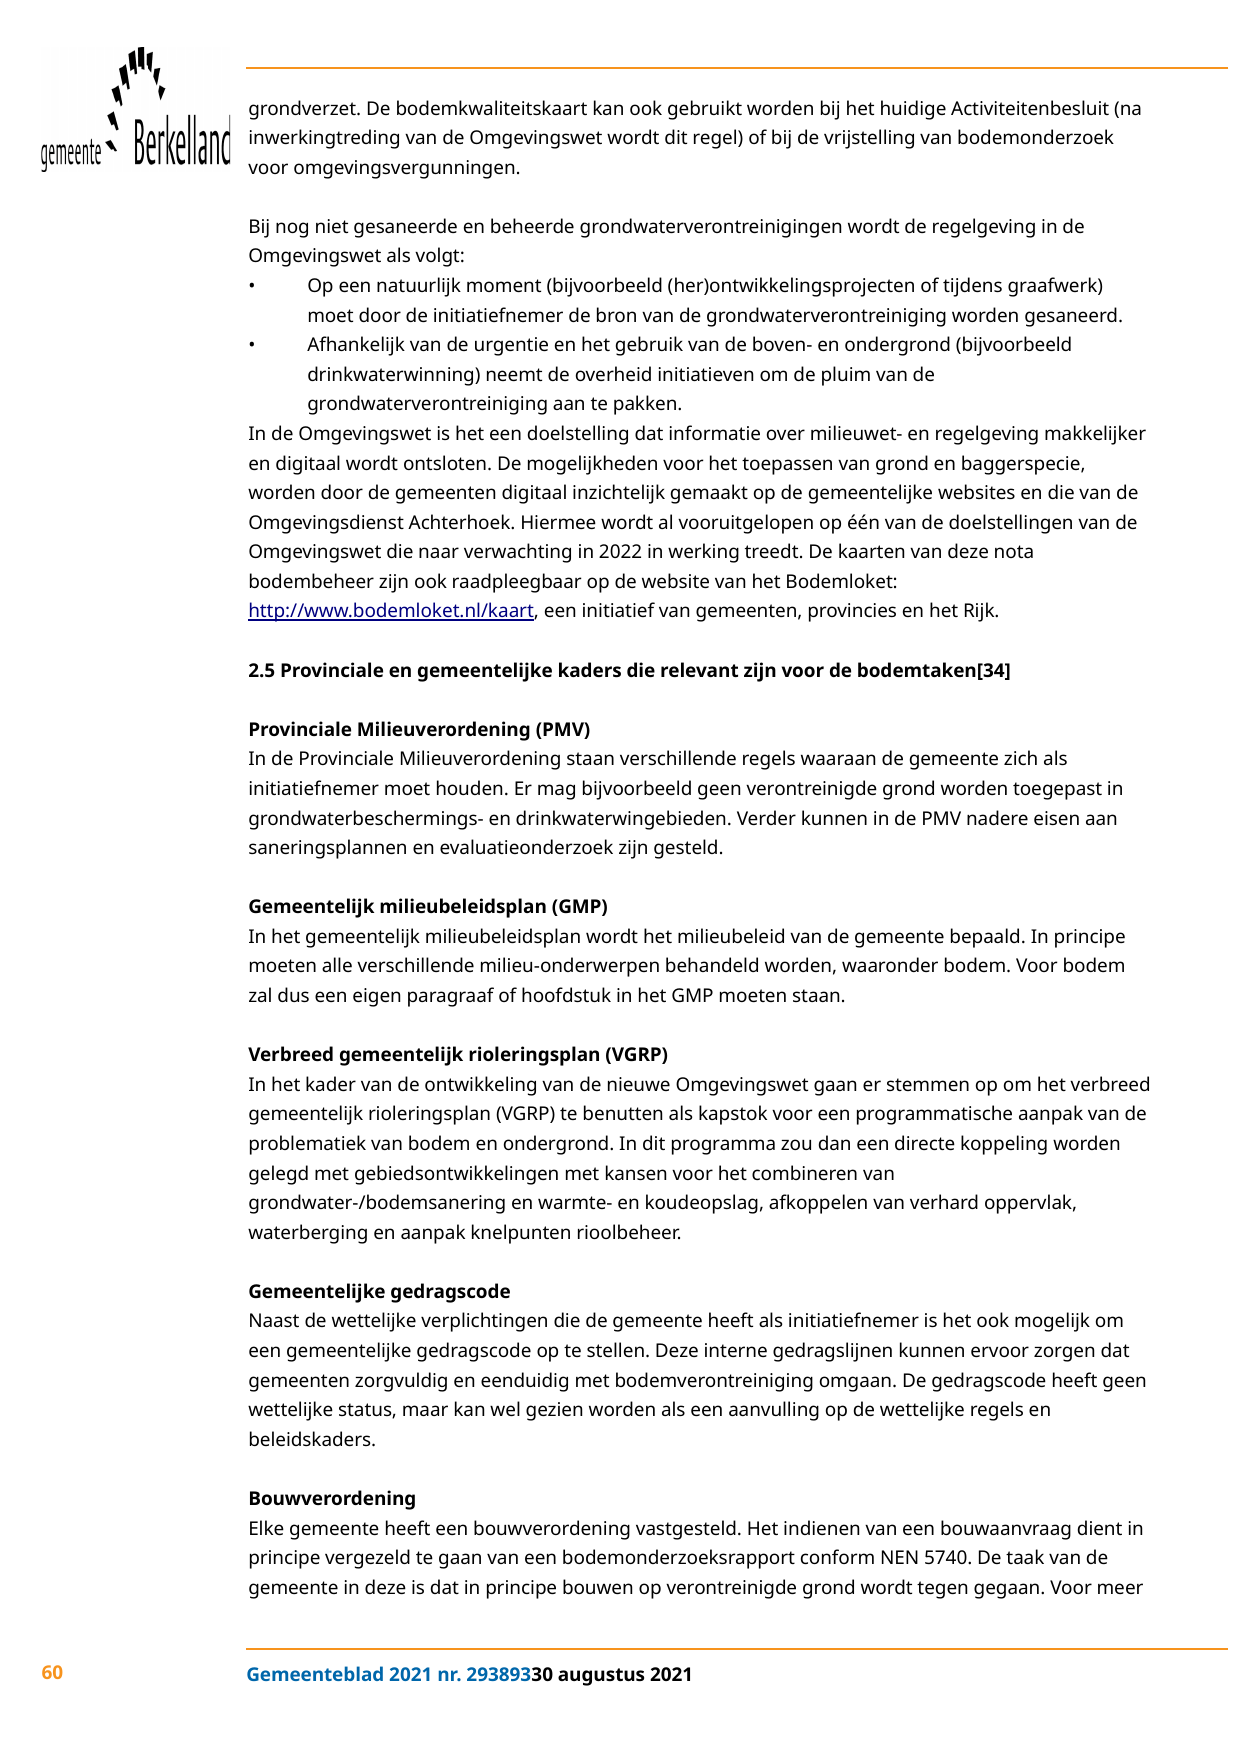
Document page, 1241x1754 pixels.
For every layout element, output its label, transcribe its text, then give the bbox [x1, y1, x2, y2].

text In het gemeentelijk milieubeleidsplan wordt het milieubeleid van de gemeente bepaald. In principe moeten alle verschillende milieu-onderwerpen behandeld worden, waaronder bodem. Voor bodem zal dus een eigen paragraaf of hoofdstuk in het GMP moeten staan. [248, 923, 1152, 1008]
text 2.5 Provinciale en gemeentelijke kaders die relevant zijn voor de bodemtaken[34] [248, 657, 1152, 683]
text Elke gemeente heeft een bouwverordening vastgesteld. Het indienen van een bouwaanvraag dient in principe vergezeld te gaan van een bodemonderzoeksrapport conform NEN 5740. De taak van de gemeente in deze is dat in principe bouwen op verontreinigde grond wordt tegen gegaan. Voor meer [248, 1515, 1152, 1600]
text In de Provinciale Milieuverordening staan verschillende regels waaraan de gemeente zich als initiatiefnemer moet houden. Er mag bijvoorbeeld geen verontreinigde grond worden toegepast in grondwaterbeschermings- en drinkwaterwingebieden. Verder kunnen in de PMV nadere eisen aan saneringsplannen en evaluatieonderzoek zijn gesteld. [248, 746, 1152, 860]
list Afhankelijk van de urgentie en het gebruik van de boven- en ondergrond (bijvoorbeeld drinkwaterwinning) neemt de overheid initiatieven om de pluim van de grondwaterverontreiniging aan te pakken. [248, 331, 1152, 416]
text Bouwverordening [248, 1485, 1152, 1511]
text Provinciale Milieuverordening (PMV) [248, 716, 1152, 742]
list Op een natuurlijk moment (bijvoorbeeld (her)ontwikkelingsprojecten of tijdens graafwerk) moet door de initiatiefnemer de bron van de grondwaterverontreiniging worden gesaneerd. [248, 272, 1152, 328]
text In de Omgevingswet is het een doelstelling dat informatie over milieuwet- en regelgeving makkelijker en digitaal wordt ontsloten. De mogelijkheden voor het toepassen van grond en baggerspecie, worden door de gemeenten digitaal inzichtelijk gemaakt op de gemeentelijke websites en die van de Omgevingsdienst Achterhoek. Hiermee wordt al vooruitgelopen op één van de doelstellingen van de Omgevingswet die naar verwachting in 2022 in werking treedt. De kaarten van deze nota bodembeheer zijn ook raadpleegbaar op de website van het Bodemloket: http://www.bodemloket.nl/kaart, een initiatief van gemeenten, provincies en het Rijk. [248, 420, 1152, 623]
text Verbreed gemeentelijk rioleringsplan (VGRP) [248, 1041, 1152, 1067]
text grondverzet. De bodemkwaliteitskaart kan ook gebruikt worden bij het huidige Activiteitenbesluit (na inwerkingtreding van de Omgevingswet wordt dit regel) of bij de vrijstelling van bodemonderzoek voor omgevingsvergunningen. [248, 95, 1152, 180]
picture [41, 47, 231, 172]
text Gemeentelijk milieubeleidsplan (GMP) [248, 893, 1152, 919]
text Gemeentelijke gedragscode [248, 1278, 1152, 1304]
text Bij nog niet gesaneerde en beheerde grondwaterverontreinigingen wordt de regelgeving in de Omgevingswet als volgt: [248, 213, 1152, 268]
text In het kader van de ontwikkeling van de nieuwe Omgevingswet gaan er stemmen op om het verbreed gemeentelijk rioleringsplan (VGRP) te benutten als kapstok voor een programmatische aanpak van de problematiek van bodem en ondergrond. In dit programma zou dan een directe koppeling worden gelegd met gebiedsontwikkelingen met kansen voor het combineren van grondwater-/bodemsanering en warmte- en koudeopslag, afkoppelen van verhard oppervlak, waterberging en aanpak knelpunten rioolbeheer. [248, 1071, 1152, 1245]
text Naast de wettelijke verplichtingen die de gemeente heeft als initiatiefnemer is het ook mogelijk om een gemeentelijke gedragscode op te stellen. Deze interne gedragslijnen kunnen ervoor zorgen dat gemeenten zorgvuldig en eenduidig met bodemverontreiniging omgaan. De gedragscode heeft geen wettelijke status, maar kan wel gezien worden als een aanvulling op de wettelijke regels en beleidskaders. [248, 1308, 1152, 1452]
